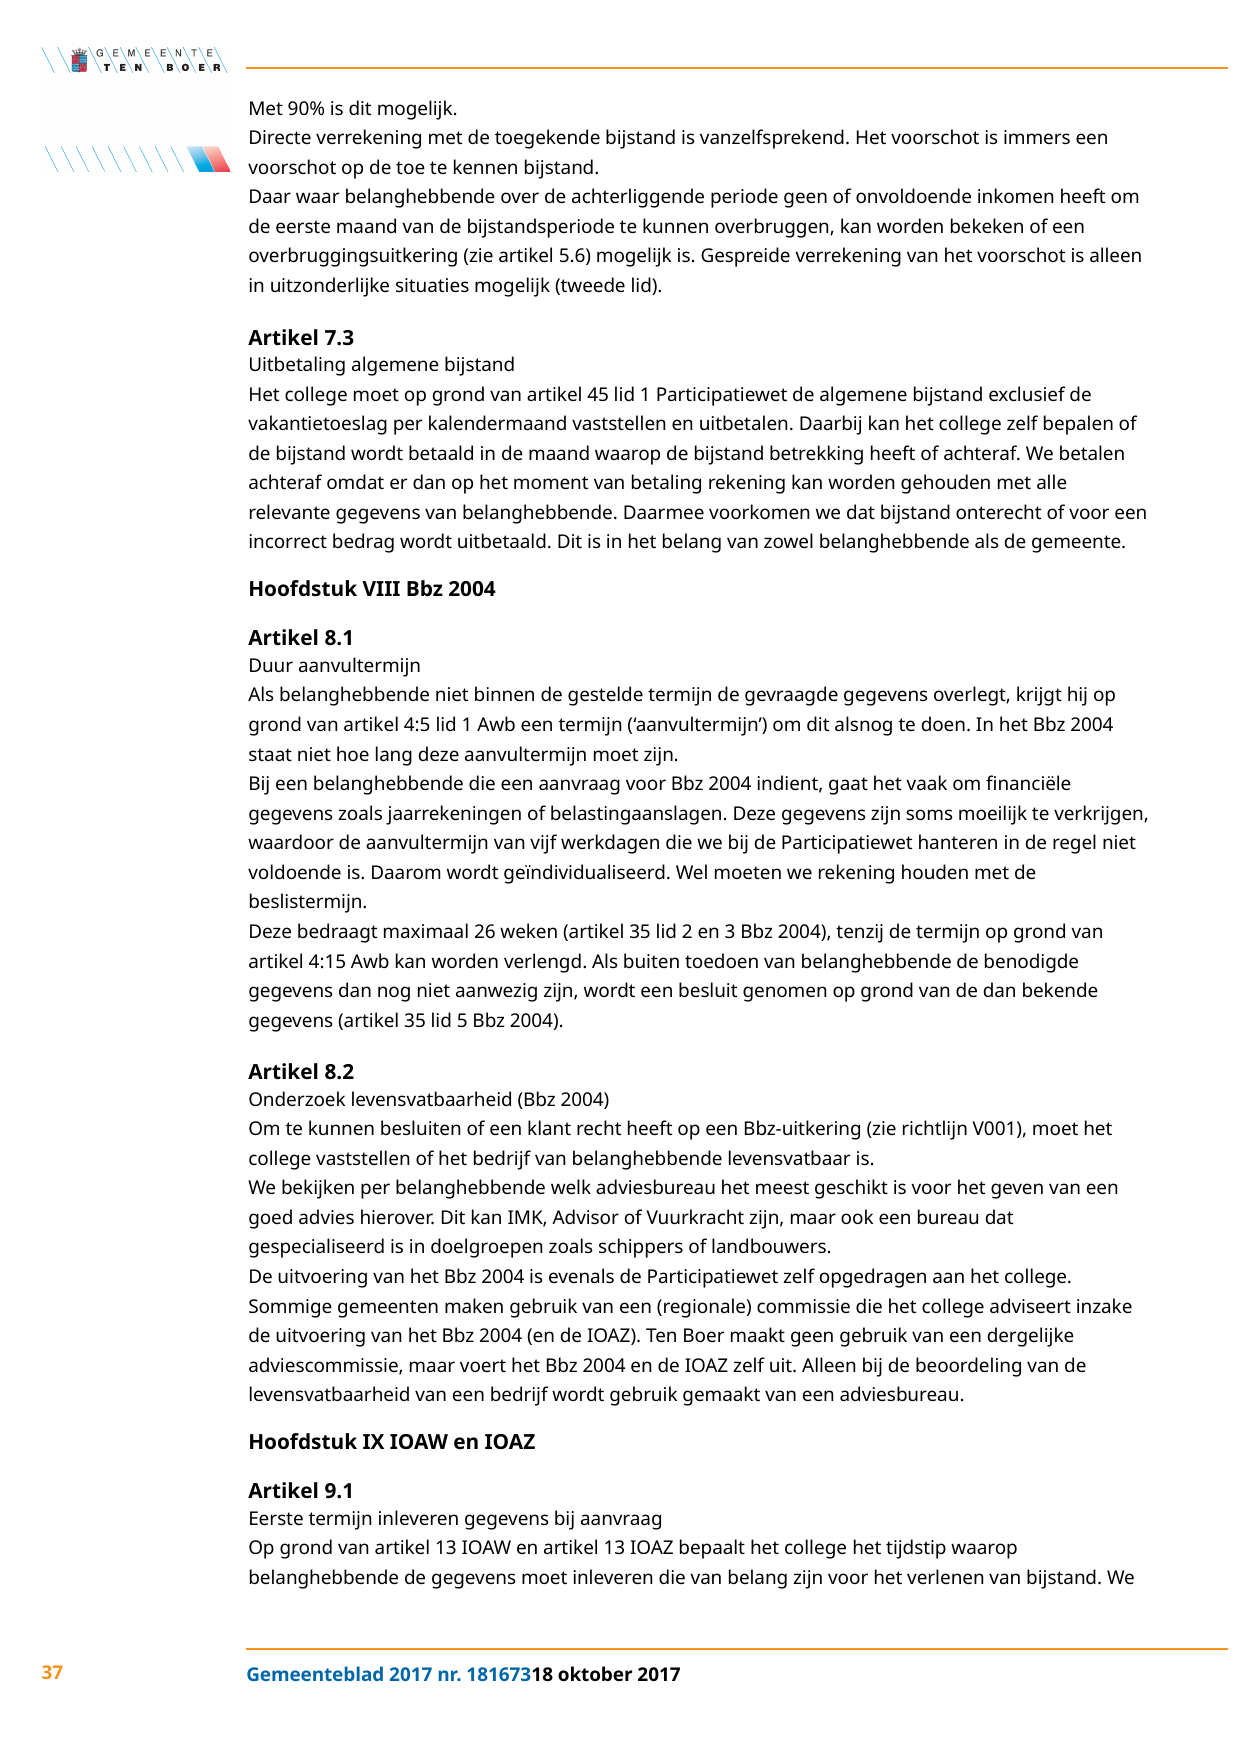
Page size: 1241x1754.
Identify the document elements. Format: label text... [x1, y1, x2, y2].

text Hoofdstuk VIII Bbz 2004 [248, 574, 1152, 603]
text Op grond van artikel 13 IOAW en artikel 13 IOAZ bepaalt het college het tijdstip waarop belanghebbende de gegevens moet inleveren die van belang zijn voor het verlenen van bijstand. We [248, 1534, 1152, 1590]
text Met 90% is dit mogelijk. [248, 95, 1152, 121]
text Daar waar belanghebbende over de achterliggende periode geen of onvoldoende inkomen heeft om de eerste maand van de bijstandsperiode te kunnen overbruggen, kan worden bekeken of een overbruggingsuitkering (zie artikel 5.6) mogelijk is. Gespreide verrekening van het voorschot is alleen in uitzonderlijke situaties mogelijk (tweede lid). [248, 183, 1152, 298]
text Artikel 8.1 [248, 623, 1152, 652]
text Artikel 9.1 [248, 1477, 1152, 1505]
text De uitvoering van het Bbz 2004 is evenals de Participatiewet zelf opgedragen aan het college. Sommige gemeenten maken gebruik van een (regionale) commissie die het college adviseert inzake de uitvoering van het Bbz 2004 (en de IOAZ). Ten Boer maakt geen gebruik van een dergelijke adviescommissie, maar voert het Bbz 2004 en de IOAZ zelf uit. Alleen bij de beoordeling van de levensvatbaarheid van een bedrijf wordt gebruik gemaakt van een adviesbureau. [248, 1263, 1152, 1407]
text Hoofdstuk IX IOAW en IOAZ [248, 1427, 1152, 1456]
text Als belanghebbende niet binnen de gestelde termijn de gevraagde gegevens overlegt, krijgt hij op grond van artikel 4:5 lid 1 Awb een termijn (‘aanvultermijn’) om dit alsnog te doen. In het Bbz 2004 staat niet hoe lang deze aanvultermijn moet zijn. [248, 682, 1152, 766]
text Duur aanvultermijn [248, 652, 1152, 678]
text Directe verrekening met de toegekende bijstand is vanzelfsprekend. Het voorschot is immers een voorschot op de toe te kennen bijstand. [248, 124, 1152, 180]
text Artikel 8.2 [248, 1057, 1152, 1086]
text Artikel 7.3 [248, 323, 1152, 351]
text Eerste termijn inleveren gegevens bij aanvraag [248, 1505, 1152, 1531]
picture [41, 47, 231, 172]
text We bekijken per belanghebbende welk adviesbureau het meest geschikt is voor het geven van een goed advies hierover. Dit kan IMK, Advisor of Vuurkracht zijn, maar ook een bureau dat gespecialiseerd is in doelgroepen zoals schippers of landbouwers. [248, 1174, 1152, 1259]
text Deze bedraagt maximaal 26 weken (artikel 35 lid 2 en 3 Bbz 2004), tenzij de termijn op grond van artikel 4:15 Awb kan worden verlengd. Als buiten toedoen van belanghebbende de benodigde gegevens dan nog niet aanwezig zijn, wordt een besluit genomen op grond van de dan bekende gegevens (artikel 35 lid 5 Bbz 2004). [248, 918, 1152, 1033]
text Onderzoek levensvatbaarheid (Bbz 2004) [248, 1086, 1152, 1112]
text Uitbetaling algemene bijstand [248, 351, 1152, 377]
text Om te kunnen besluiten of een klant recht heeft op een Bbz-uitkering (zie richtlijn V001), moet het college vaststellen of het bedrijf van belanghebbende levensvatbaar is. [248, 1115, 1152, 1171]
text Het college moet op grond van artikel 45 lid 1 Participatiewet de algemene bijstand exclusief de vakantietoeslag per kalendermaand vaststellen en uitbetalen. Daarbij kan het college zelf bepalen of de bijstand wordt betaald in de maand waarop de bijstand betrekking heeft of achteraf. We betalen achteraf omdat er dan op het moment van betaling rekening kan worden gehouden met alle relevante gegevens van belanghebbende. Daarmee voorkomen we dat bijstand onterecht of voor een incorrect bedrag wordt uitbetaald. Dit is in het belang van zowel belanghebbende als de gemeente. [248, 381, 1152, 554]
text Bij een belanghebbende die een aanvraag voor Bbz 2004 indient, gaat het vaak om financiële gegevens zoals jaarrekeningen of belastingaanslagen. Deze gegevens zijn soms moeilijk te verkrijgen, waardoor de aanvultermijn van vijf werkdagen die we bij de Participatiewet hanteren in de regel niet voldoende is. Daarom wordt geïndividualiseerd. Wel moeten we rekening houden met de beslistermijn. [248, 770, 1152, 914]
